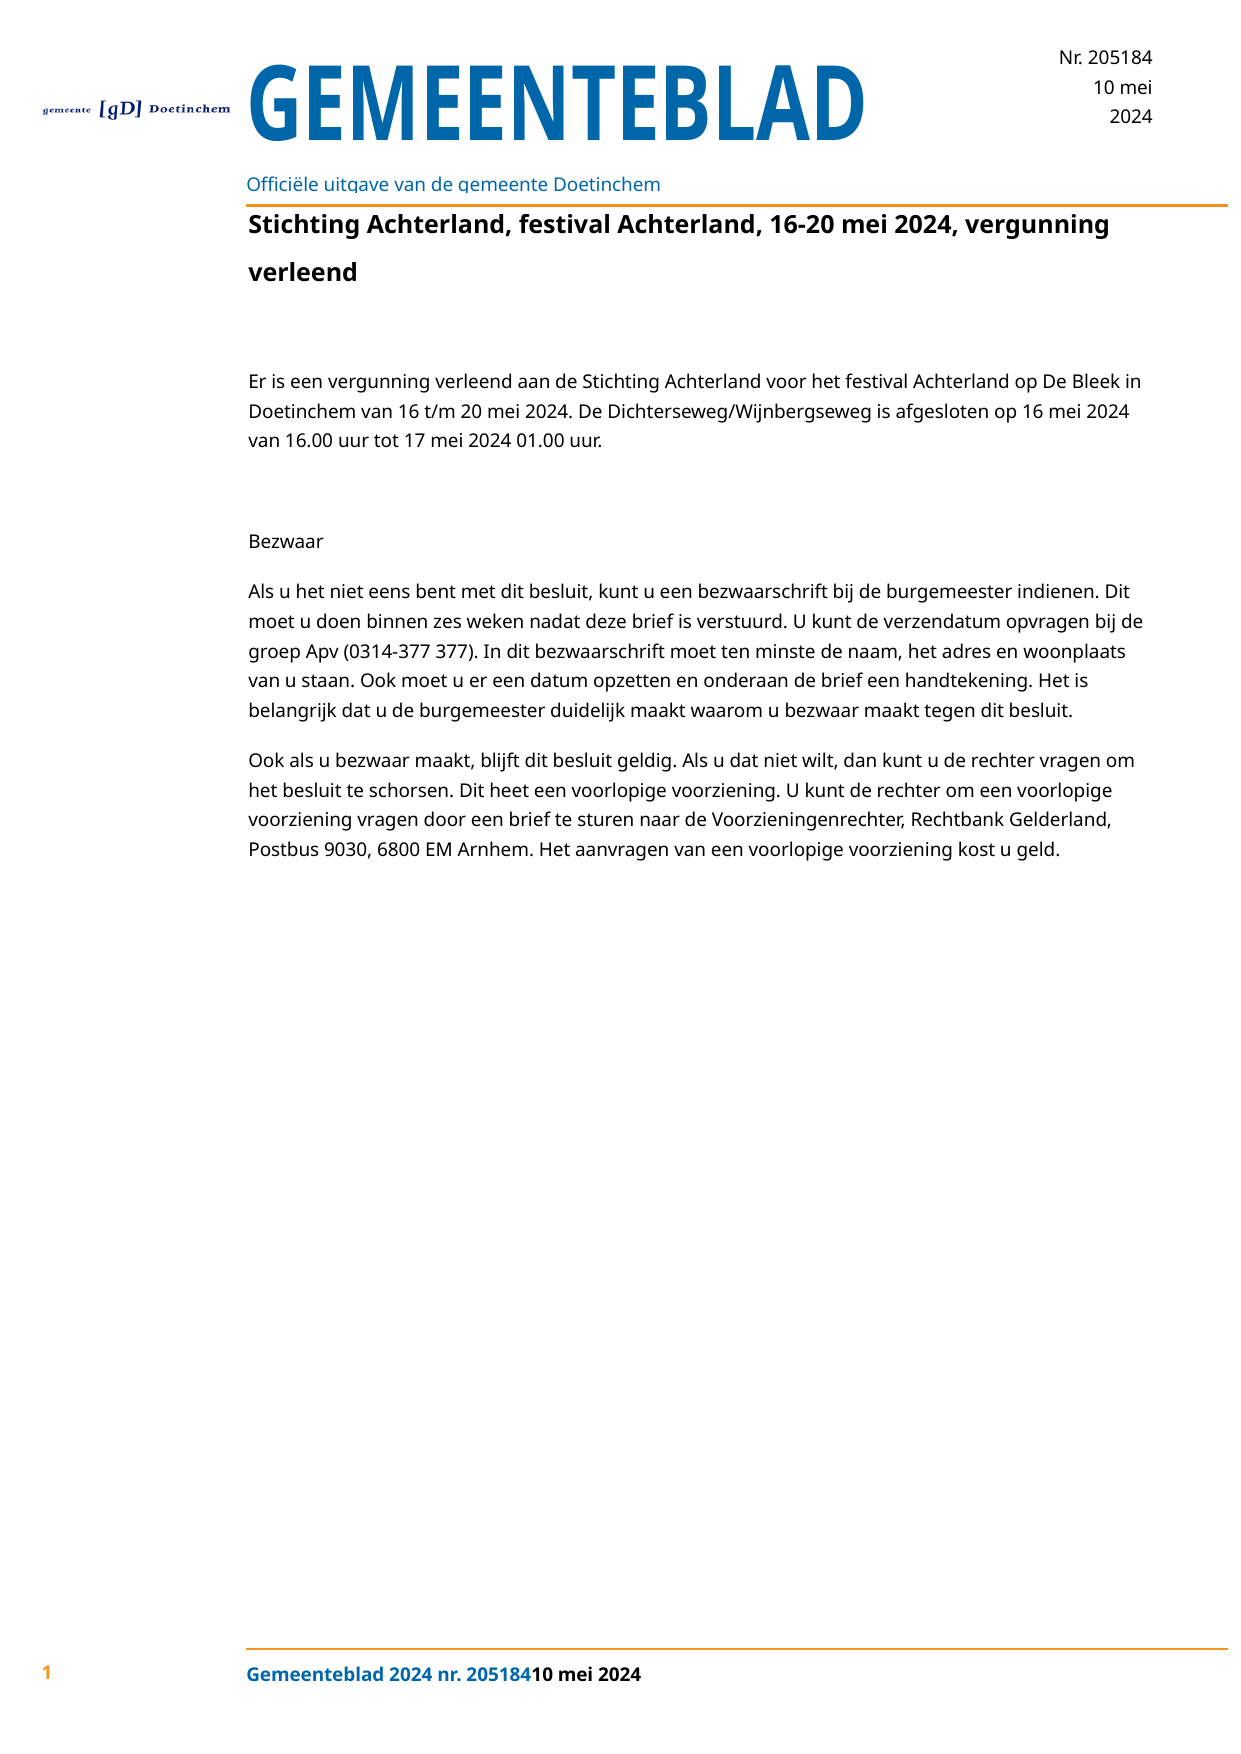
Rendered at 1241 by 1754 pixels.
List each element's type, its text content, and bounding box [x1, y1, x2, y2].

text Als u het niet eens bent met dit besluit, kunt u een bezwaarschrift bij de burgemeester indienen. Dit moet u doen binnen zes weken nadat deze brief is verstuurd. U kunt de verzendatum opvragen bij de groep Apv (0314-377 377). In dit bezwaarschrift moet ten minste de naam, het adres en woonplaats van u staan. Ook moet u er een datum opzetten en onderaan de brief een handtekening. Het is belangrijk dat u de burgemeester duidelijk maakt waarom u bezwaar maakt tegen dit besluit. [248, 579, 1152, 723]
text Bezwaar [248, 528, 1152, 554]
text Er is een vergunning verleend aan de Stichting Achterland voor het festival Achterland op De Bleek in Doetinchem van 16 t/m 20 mei 2024. De Dichterseweg/Wijnbergseweg is afgesloten op 16 mei 2024 van 16.00 uur tot 17 mei 2024 01.00 uur. [248, 368, 1152, 453]
text Ook als u bezwaar maakt, blijft dit besluit geldig. Als u dat niet wilt, dan kunt u de rechter vragen om het besluit te schorsen. Dit heet een voorlopige voorziening. U kunt de rechter om een voorlopige voorziening vragen door een brief te sturen naar de Voorzieningenrechter, Rechtbank Gelderland, Postbus 9030, 6800 EM Arnhem. Het aanvragen van een voorlopige voorziening kost u geld. [248, 747, 1152, 862]
text Stichting Achterland, festival Achterland, 16-20 mei 2024, vergunning verleend [248, 207, 1152, 288]
picture [41, 47, 231, 172]
